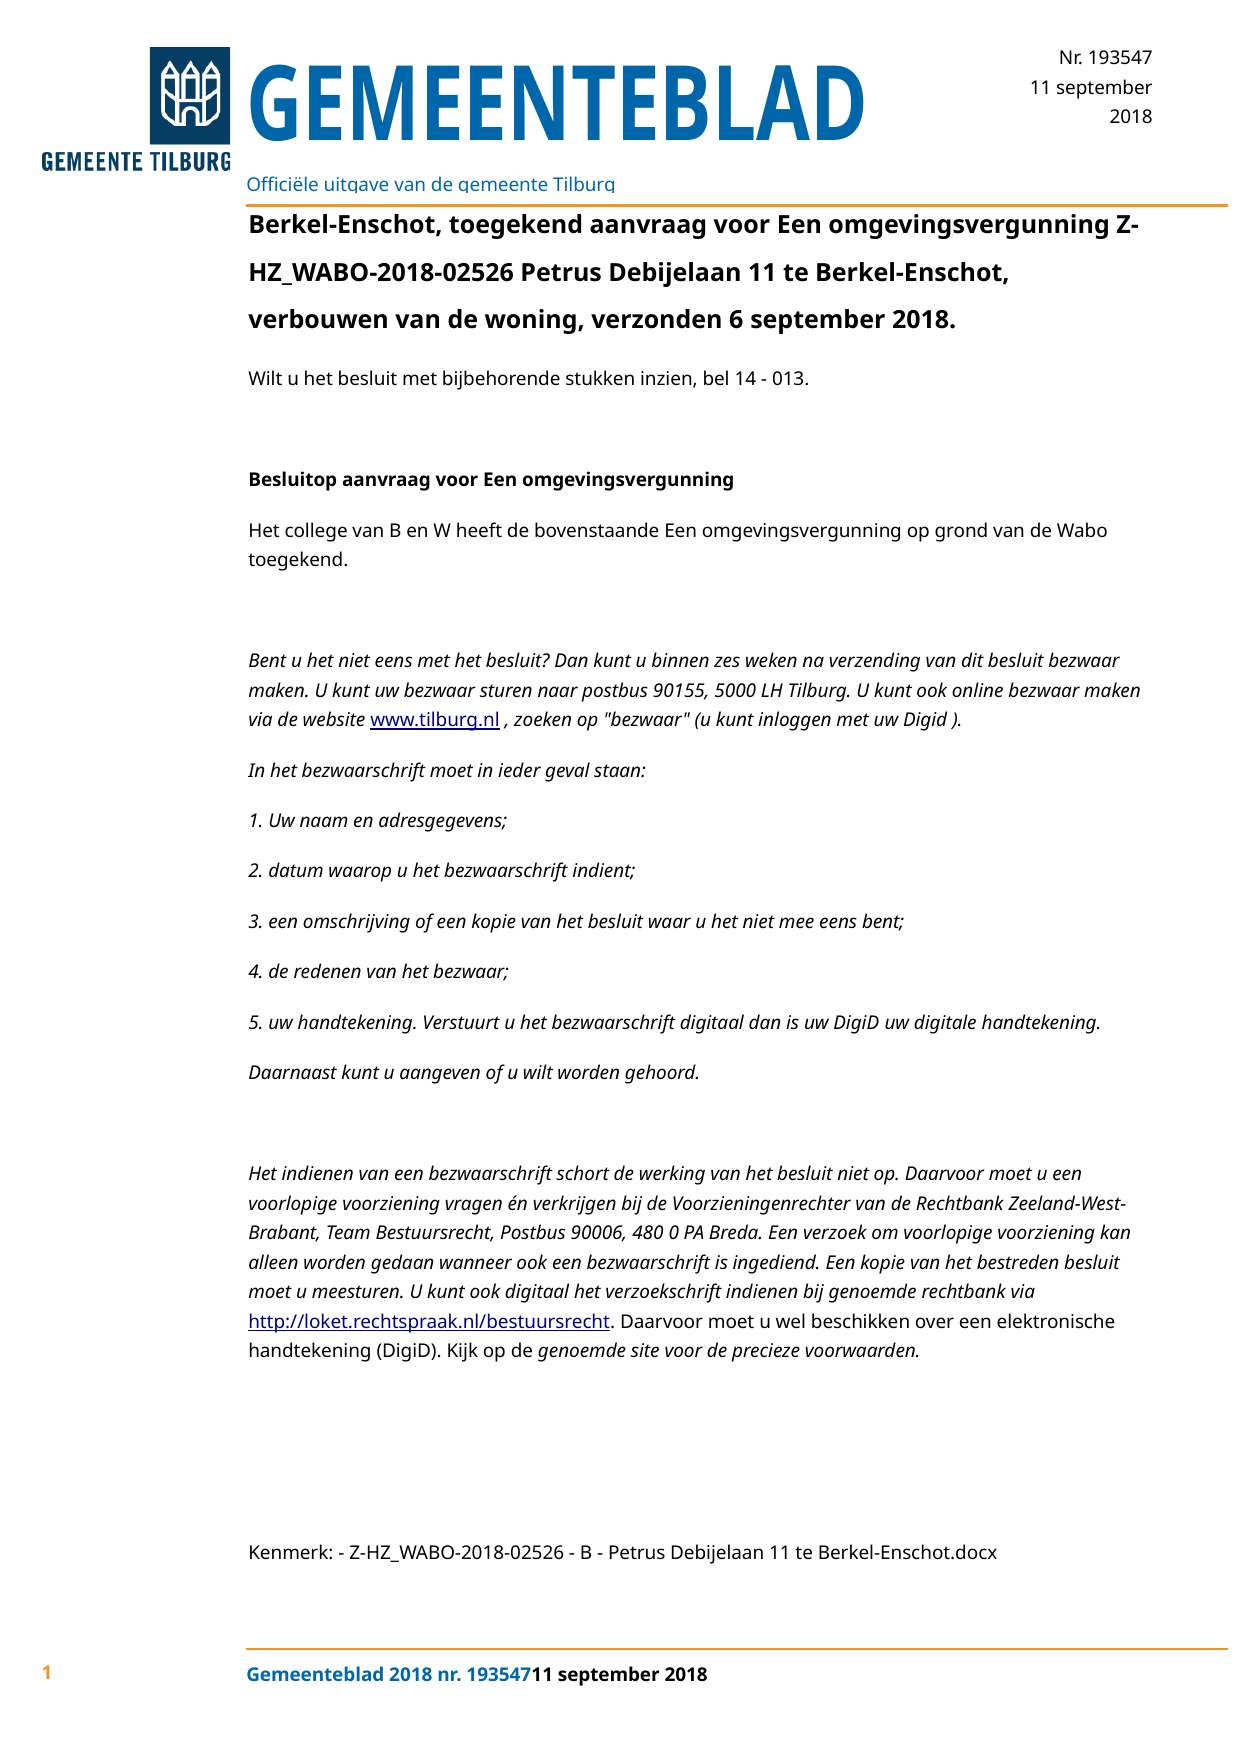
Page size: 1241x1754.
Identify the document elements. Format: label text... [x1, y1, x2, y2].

text 5. uw handtekening. Verstuurt u het bezwaarschrift digitaal dan is uw DigiD uw digitale handtekening. [248, 1009, 1152, 1034]
text Wilt u het besluit met bijbehorende stukken inzien, bel 14 - 013. [248, 366, 1152, 391]
text Daarnaast kunt u aangeven of u wilt worden gehoord. [248, 1059, 1152, 1085]
text 3. een omschrijving of een kopie van het besluit waar u het niet mee eens bent; [248, 908, 1152, 934]
text 1. Uw naam en adresgegevens; [248, 807, 1152, 833]
text 2. datum waarop u het bezwaarschrift indient; [248, 858, 1152, 883]
picture [41, 47, 231, 172]
text Bent u het niet eens met het besluit? Dan kunt u binnen zes weken na verzending van dit besluit bezwaar maken. U kunt uw bezwaar sturen naar postbus 90155, 5000 LH Tilburg. U kunt ook online bezwaar maken via de website www.tilburg.nl , zoeken op "bezwaar" (u kunt inloggen met uw Digid ). [248, 647, 1152, 732]
text Kenmerk: - Z-HZ_WABO-2018-02526 - B - Petrus Debijelaan 11 te Berkel-Enschot.docx [248, 1539, 1152, 1565]
text Het indienen van een bezwaarschrift schort de werking van het besluit niet op. Daarvoor moet u een voorlopige voorziening vragen én verkrijgen bij de Voorzieningenrechter van de Rechtbank Zeeland-West-Brabant, Team Bestuursrecht, Postbus 90006, 480 0 PA Breda. Een verzoek om voorlopige voorziening kan alleen worden gedaan wanneer ook een bezwaarschrift is ingediend. Een kopie van het bestreden besluit moet u meesturen. U kunt ook digitaal het verzoekschrift indienen bij genoemde rechtbank via http://loket.rechtspraak.nl/bestuursrecht. Daarvoor moet u wel beschikken over een elektronische handtekening (DigiD). Kijk op de genoemde site voor de precieze voorwaarden. [248, 1160, 1152, 1363]
text Het college van B en W heeft de bovenstaande Een omgevingsvergunning op grond van de Wabo toegekend. [248, 517, 1152, 572]
text 4. de redenen van het bezwaar; [248, 958, 1152, 984]
text Berkel-Enschot, toegekend aanvraag voor Een omgevingsvergunning Z-HZ_WABO-2018-02526 Petrus Debijelaan 11 te Berkel-Enschot, verbouwen van de woning, verzonden 6 september 2018. [248, 207, 1152, 336]
text In het bezwaarschrift moet in ieder geval staan: [248, 757, 1152, 782]
text Besluitop aanvraag voor Een omgevingsvergunning [248, 466, 1152, 492]
